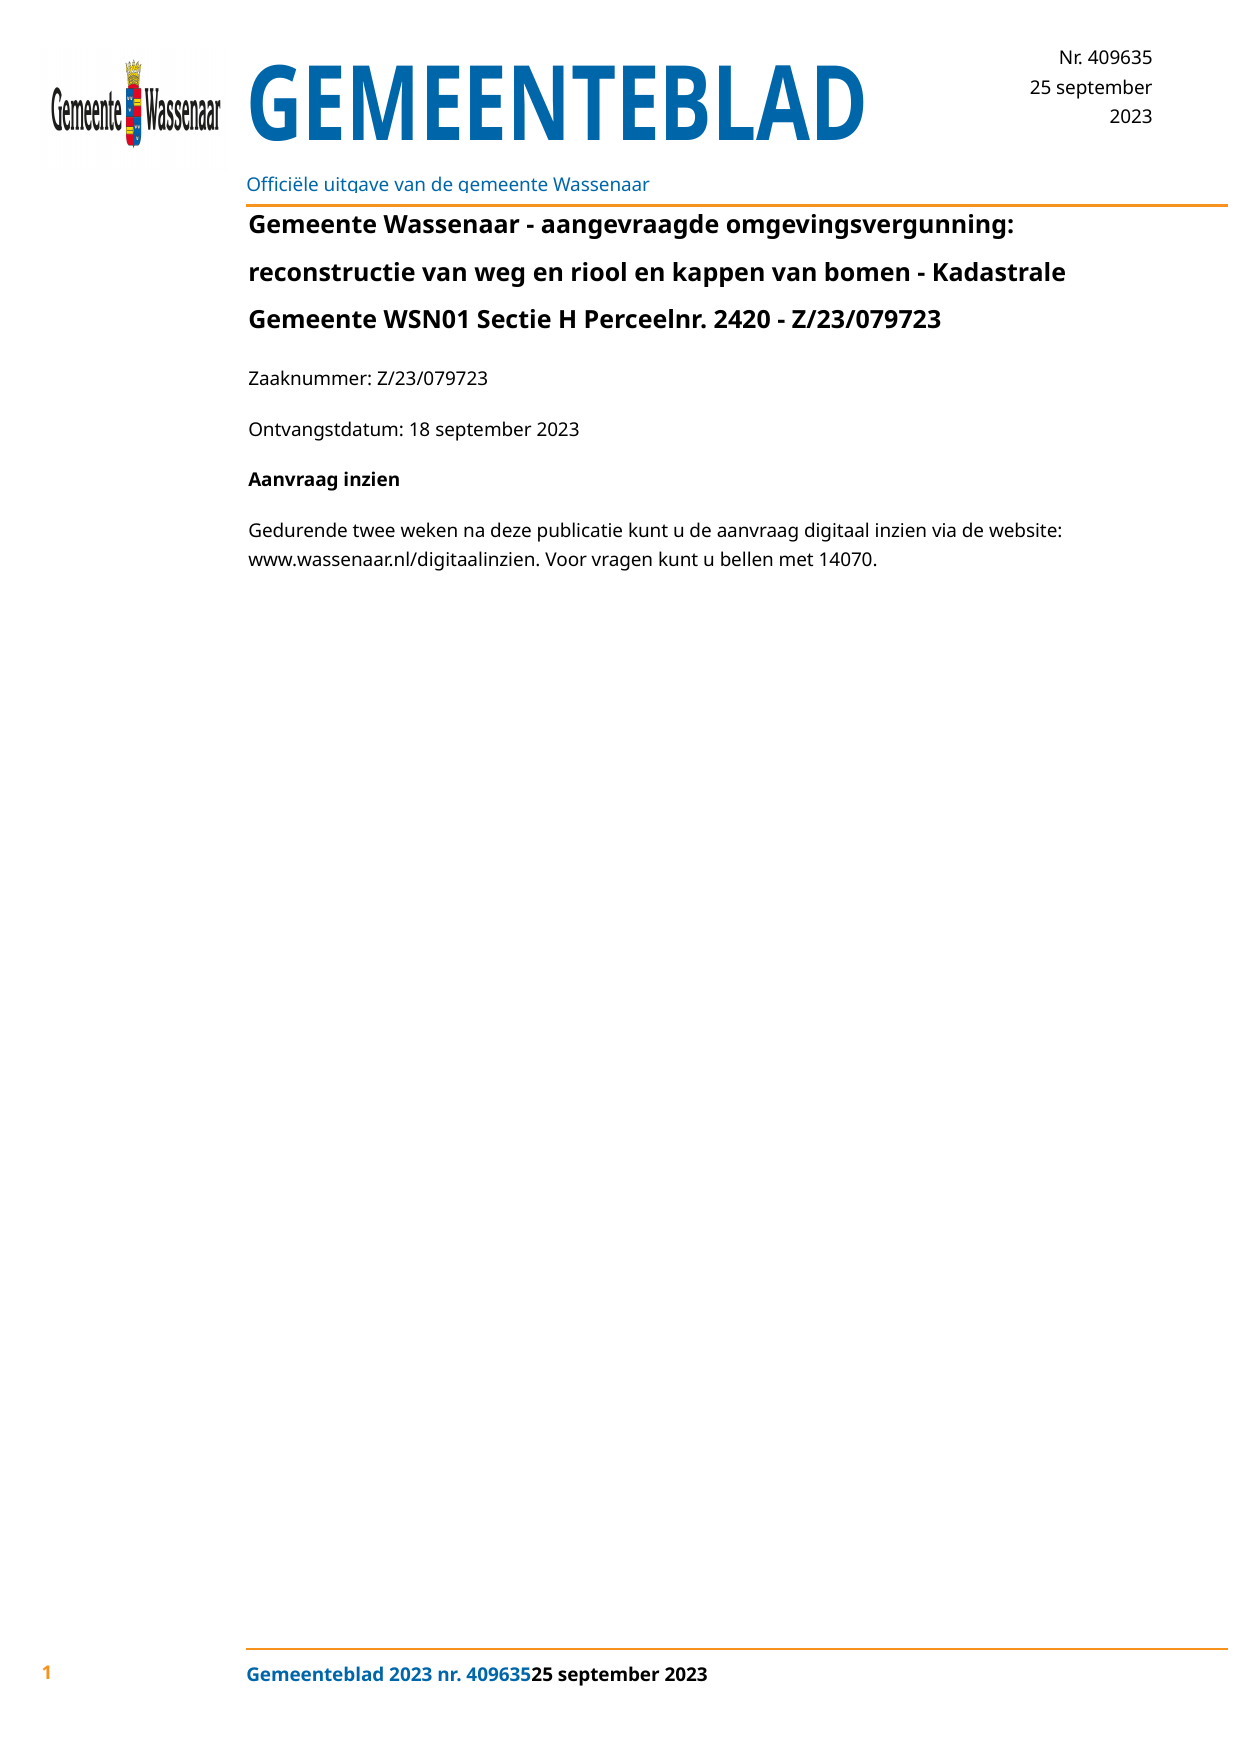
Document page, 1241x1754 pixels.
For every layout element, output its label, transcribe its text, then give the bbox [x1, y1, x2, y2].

text Aanvraag inzien [248, 466, 1152, 492]
text Gedurende twee weken na deze publicatie kunt u de aanvraag digitaal inzien via de website: www.wassenaar.nl/digitaalinzien. Voor vragen kunt u bellen met 14070. [248, 517, 1152, 572]
text Zaaknummer: Z/23/079723 [248, 366, 1152, 391]
picture [41, 47, 231, 172]
text Ontvangstdatum: 18 september 2023 [248, 416, 1152, 442]
text Gemeente Wassenaar - aangevraagde omgevingsvergunning: reconstructie van weg en riool en kappen van bomen - Kadastrale Gemeente WSN01 Sectie H Perceelnr. 2420 - Z/23/079723 [248, 207, 1152, 336]
